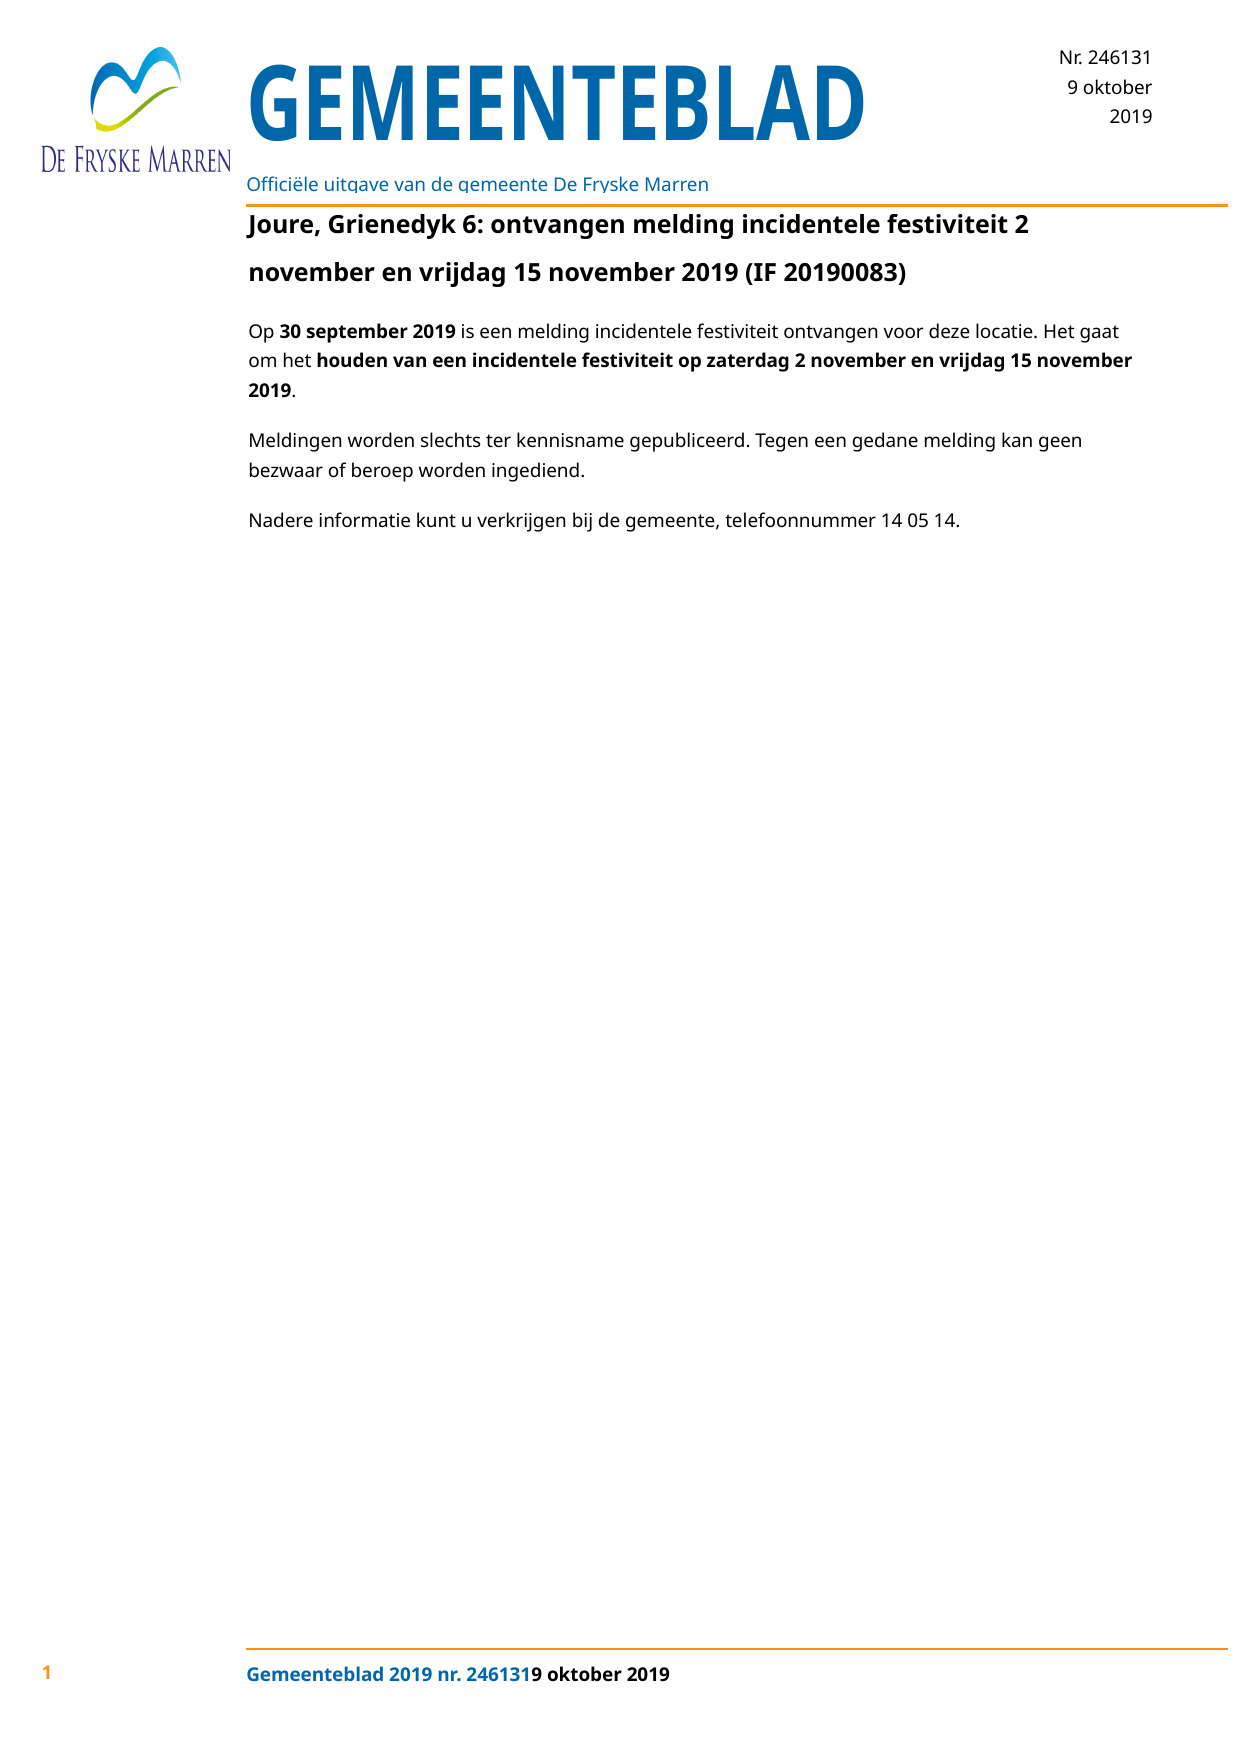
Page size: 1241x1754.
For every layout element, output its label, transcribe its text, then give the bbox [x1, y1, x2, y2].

text Joure, Grienedyk 6: ontvangen melding incidentele festiviteit 2 november en vrijdag 15 november 2019 (IF 20190083) [248, 207, 1152, 288]
text Nadere informatie kunt u verkrijgen bij de gemeente, telefoonnummer 14 05 14. [248, 507, 1152, 533]
text Op 30 september 2019 is een melding incidentele festiviteit ontvangen voor deze locatie. Het gaat om het houden van een incidentele festiviteit op zaterdag 2 november en vrijdag 15 november 2019. [248, 318, 1152, 403]
text Meldingen worden slechts ter kennisname gepubliceerd. Tegen een gedane melding kan geen bezwaar of beroep worden ingediend. [248, 427, 1152, 483]
picture [41, 47, 231, 172]
